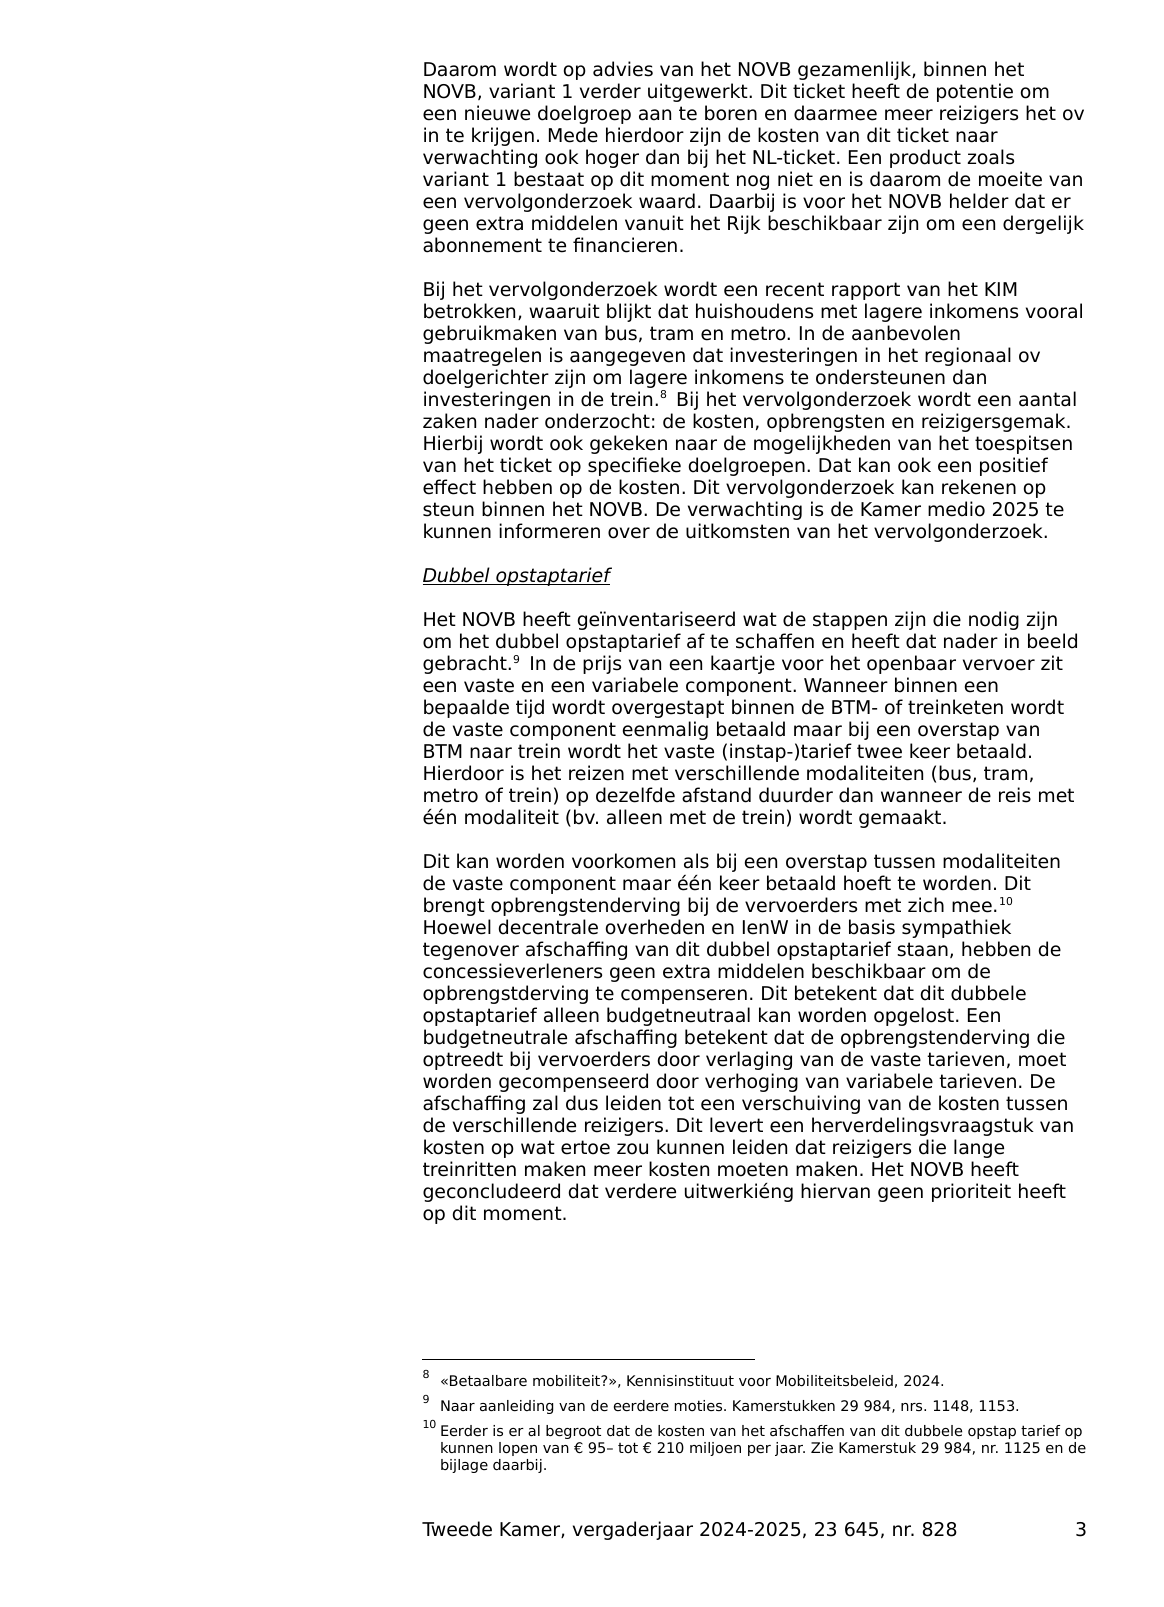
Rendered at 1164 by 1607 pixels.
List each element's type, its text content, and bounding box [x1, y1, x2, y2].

subtitle Dubbel opstaptarief [422, 565, 1087, 587]
text Bij het vervolgonderzoek wordt een recent rapport van het KIM betrokken, waaruit blijkt dat huishoudens met lagere inkomens vooral gebruikmaken van bus, tram en metro. In de aanbevolen maatregelen is aangegeven dat investeringen in het regionaal ov doelgerichter zijn om lagere inkomens te ondersteunen dan investeringen in de trein. Bij het vervolgonderzoek wordt een aantal zaken nader onderzocht: de kosten, opbrengsten en reizigersgemak. Hierbij wordt ook gekeken naar de mogelijkheden van het toespitsen van het ticket op specifieke doelgroepen. Dat kan ook een positief effect hebben op de kosten. Dit vervolgonderzoek kan rekenen op steun binnen het NOVB. De verwachting is de Kamer medio 2025 te kunnen informeren over de uitkomsten van het vervolgonderzoek. [422, 279, 1087, 543]
text Dit kan worden voorkomen als bij een overstap tussen modaliteiten de vaste component maar één keer betaald hoeft te worden. Dit brengt opbrengstenderving bij de vervoerders met zich mee. Hoewel decentrale overheden en IenW in de basis sympathiek tegenover afschaffing van dit dubbel opstaptarief staan, hebben de concessieverleners geen extra middelen beschikbaar om de opbrengstderving te compenseren. Dit betekent dat dit dubbele opstaptarief alleen budgetneutraal kan worden opgelost. Een budgetneutrale afschaffing betekent dat de opbrengstenderving die optreedt bij vervoerders door verlaging van de vaste tarieven, moet worden gecompenseerd door verhoging van variabele tarieven. De afschaffing zal dus leiden tot een verschuiving van de kosten tussen de verschillende reizigers. Dit levert een herverdelingsvraagstuk van kosten op wat ertoe zou kunnen leiden dat reizigers die lange treinritten maken meer kosten moeten maken. Het NOVB heeft geconcludeerd dat verdere uitwerkiéng hiervan geen prioriteit heeft op dit moment. [422, 851, 1087, 1225]
text Daarom wordt op advies van het NOVB gezamenlijk, binnen het NOVB, variant 1 verder uitgewerkt. Dit ticket heeft de potentie om een nieuwe doelgroep aan te boren en daarmee meer reizigers het ov in te krijgen. Mede hierdoor zijn de kosten van dit ticket naar verwachting ook hoger dan bij het NL-ticket. Een product zoals variant 1 bestaat op dit moment nog niet en is daarom de moeite van een vervolgonderzoek waard. Daarbij is voor het NOVB helder dat er geen extra middelen vanuit het Rijk beschikbaar zijn om een dergelijk abonnement te financieren. [422, 59, 1087, 257]
text Naar aanleiding van de eerdere moties. Kamerstukken 29 984, nrs. 1148, 1153. [422, 1393, 1087, 1416]
text Eerder is er al begroot dat de kosten van het afschaffen van dit dubbele opstap tarief op kunnen lopen van € 95– tot € 210 miljoen per jaar. Zie Kamerstuk 29 984, nr. 1125 en de bijlage daarbij. [422, 1418, 1087, 1474]
text «Betaalbare mobiliteit?», Kennisinstituut voor Mobiliteitsbeleid, 2024. [422, 1368, 1087, 1391]
text Het NOVB heeft geïnventariseerd wat de stappen zijn die nodig zijn om het dubbel opstaptarief af te schaffen en heeft dat nader in beeld gebracht. In de prijs van een kaartje voor het openbaar vervoer zit een vaste en een variabele component. Wanneer binnen een bepaalde tijd wordt overgestapt binnen de BTM- of treinketen wordt de vaste component eenmalig betaald maar bij een overstap van BTM naar trein wordt het vaste (instap-)tarief twee keer betaald. Hierdoor is het reizen met verschillende modaliteiten (bus, tram, metro of trein) op dezelfde afstand duurder dan wanneer de reis met één modaliteit (bv. alleen met de trein) wordt gemaakt. [422, 609, 1087, 829]
